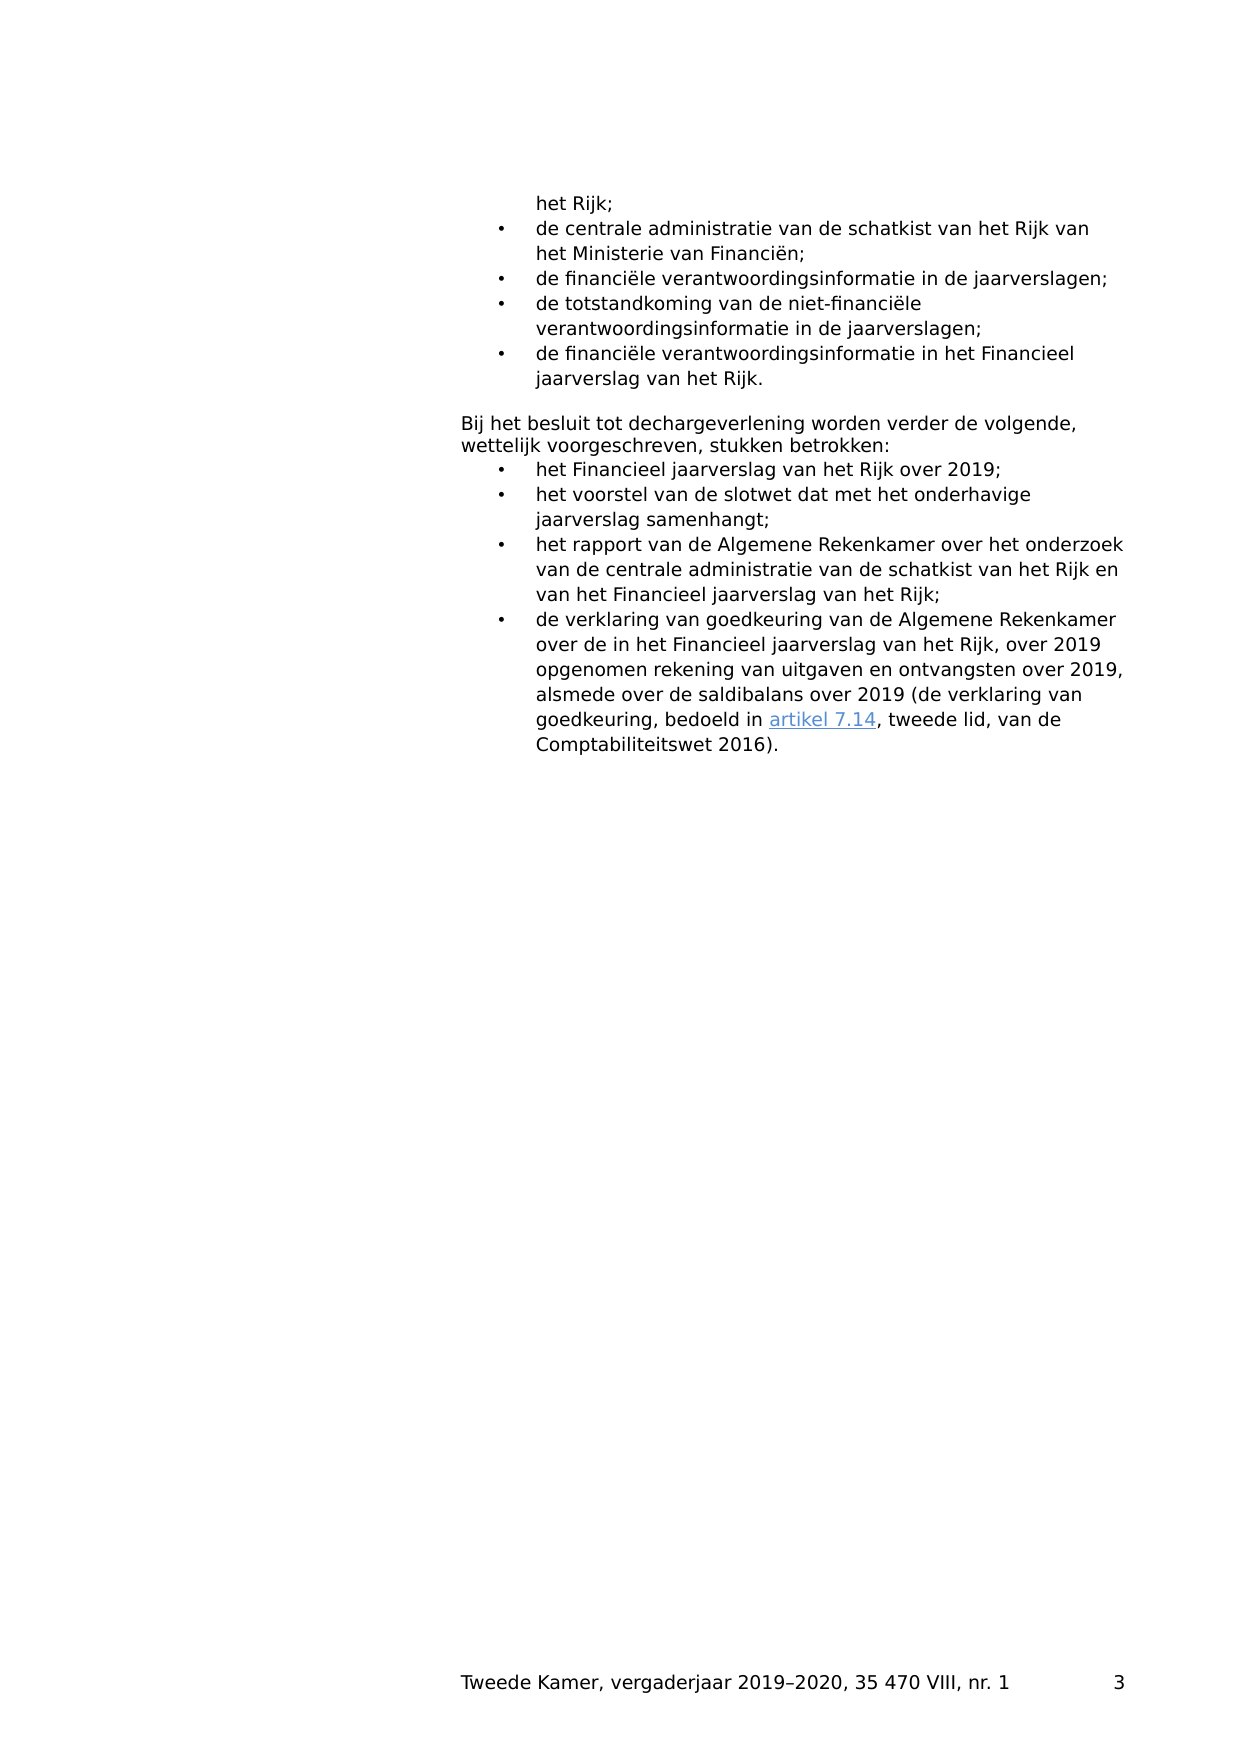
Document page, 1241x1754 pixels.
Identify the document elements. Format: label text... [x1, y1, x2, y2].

list de financiële verantwoordingsinformatie in het Financieel jaarverslag van het Rijk. [498, 341, 1125, 391]
list het Financieel jaarverslag van het Rijk over 2019; [498, 457, 1125, 482]
list het Rijk; [498, 191, 1125, 216]
list de verklaring van goedkeuring van de Algemene Rekenkamer over de in het Financieel jaarverslag van het Rijk, over 2019 opgenomen rekening van uitgaven en ontvangsten over 2019, alsmede over de saldibalans over 2019 (de verklaring van goedkeuring, bedoeld in artikel 7.14, tweede lid, van de Comptabiliteitswet 2016). [498, 607, 1125, 757]
list het rapport van de Algemene Rekenkamer over het onderzoek van de centrale administratie van de schatkist van het Rijk en van het Financieel jaarverslag van het Rijk; [498, 532, 1125, 607]
list het voorstel van de slotwet dat met het onderhavige jaarverslag samenhangt; [498, 482, 1125, 532]
list de financiële verantwoordingsinformatie in de jaarverslagen; [498, 266, 1125, 291]
list de totstandkoming van de niet-financiële verantwoordingsinformatie in de jaarverslagen; [498, 291, 1125, 341]
list de centrale administratie van de schatkist van het Rijk van het Ministerie van Financiën; [498, 216, 1125, 266]
text Bij het besluit tot dechargeverlening worden verder de volgende, wettelijk voorgeschreven, stukken betrokken: [461, 413, 1125, 457]
